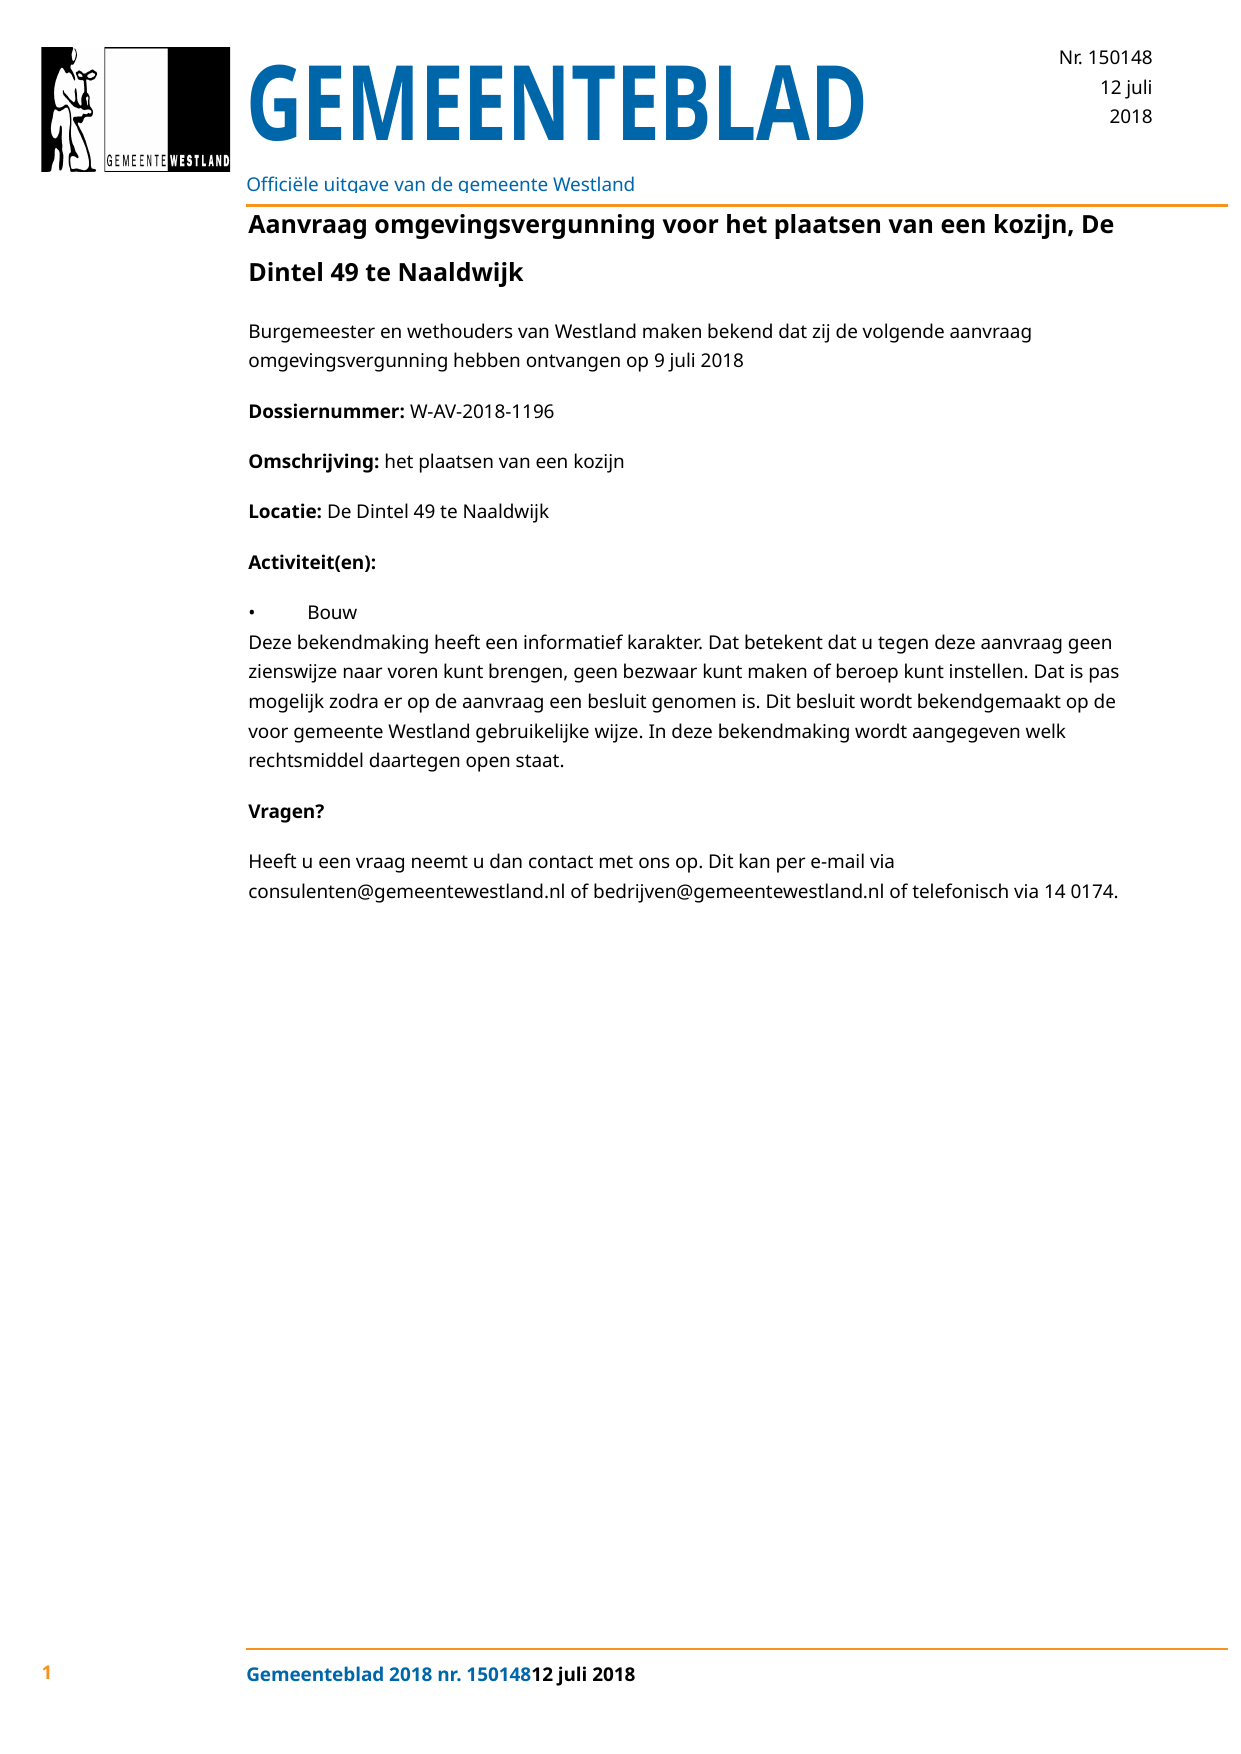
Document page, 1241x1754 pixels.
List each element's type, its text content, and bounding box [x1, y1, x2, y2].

text Omschrijving: het plaatsen van een kozijn [248, 448, 1152, 474]
text Deze bekendmaking heeft een informatief karakter. Dat betekent dat u tegen deze aanvraag geen zienswijze naar voren kunt brengen, geen bezwaar kunt maken of beroep kunt instellen. Dat is pas mogelijk zodra er op de aanvraag een besluit genomen is. Dit besluit wordt bekendgemaakt op de voor gemeente Westland gebruikelijke wijze. In deze bekendmaking wordt aangegeven welk rechtsmiddel daartegen open staat. [248, 629, 1152, 773]
text Activiteit(en): [248, 549, 1152, 575]
text Aanvraag omgevingsvergunning voor het plaatsen van een kozijn, De Dintel 49 te Naaldwijk [248, 207, 1152, 288]
picture [41, 47, 231, 172]
list Bouw [248, 599, 1152, 625]
text Burgemeester en wethouders van Westland maken bekend dat zij de volgende aanvraag omgevingsvergunning hebben ontvangen op 9 juli 2018 [248, 318, 1152, 373]
text Vragen? [248, 798, 1152, 824]
text Heeft u een vraag neemt u dan contact met ons op. Dit kan per e-mail via consulenten@gemeentewestland.nl of bedrijven@gemeentewestland.nl of telefonisch via 14 0174. [248, 848, 1152, 904]
text Dossiernummer: W-AV-2018-1196 [248, 398, 1152, 424]
text Locatie: De Dintel 49 te Naaldwijk [248, 499, 1152, 524]
